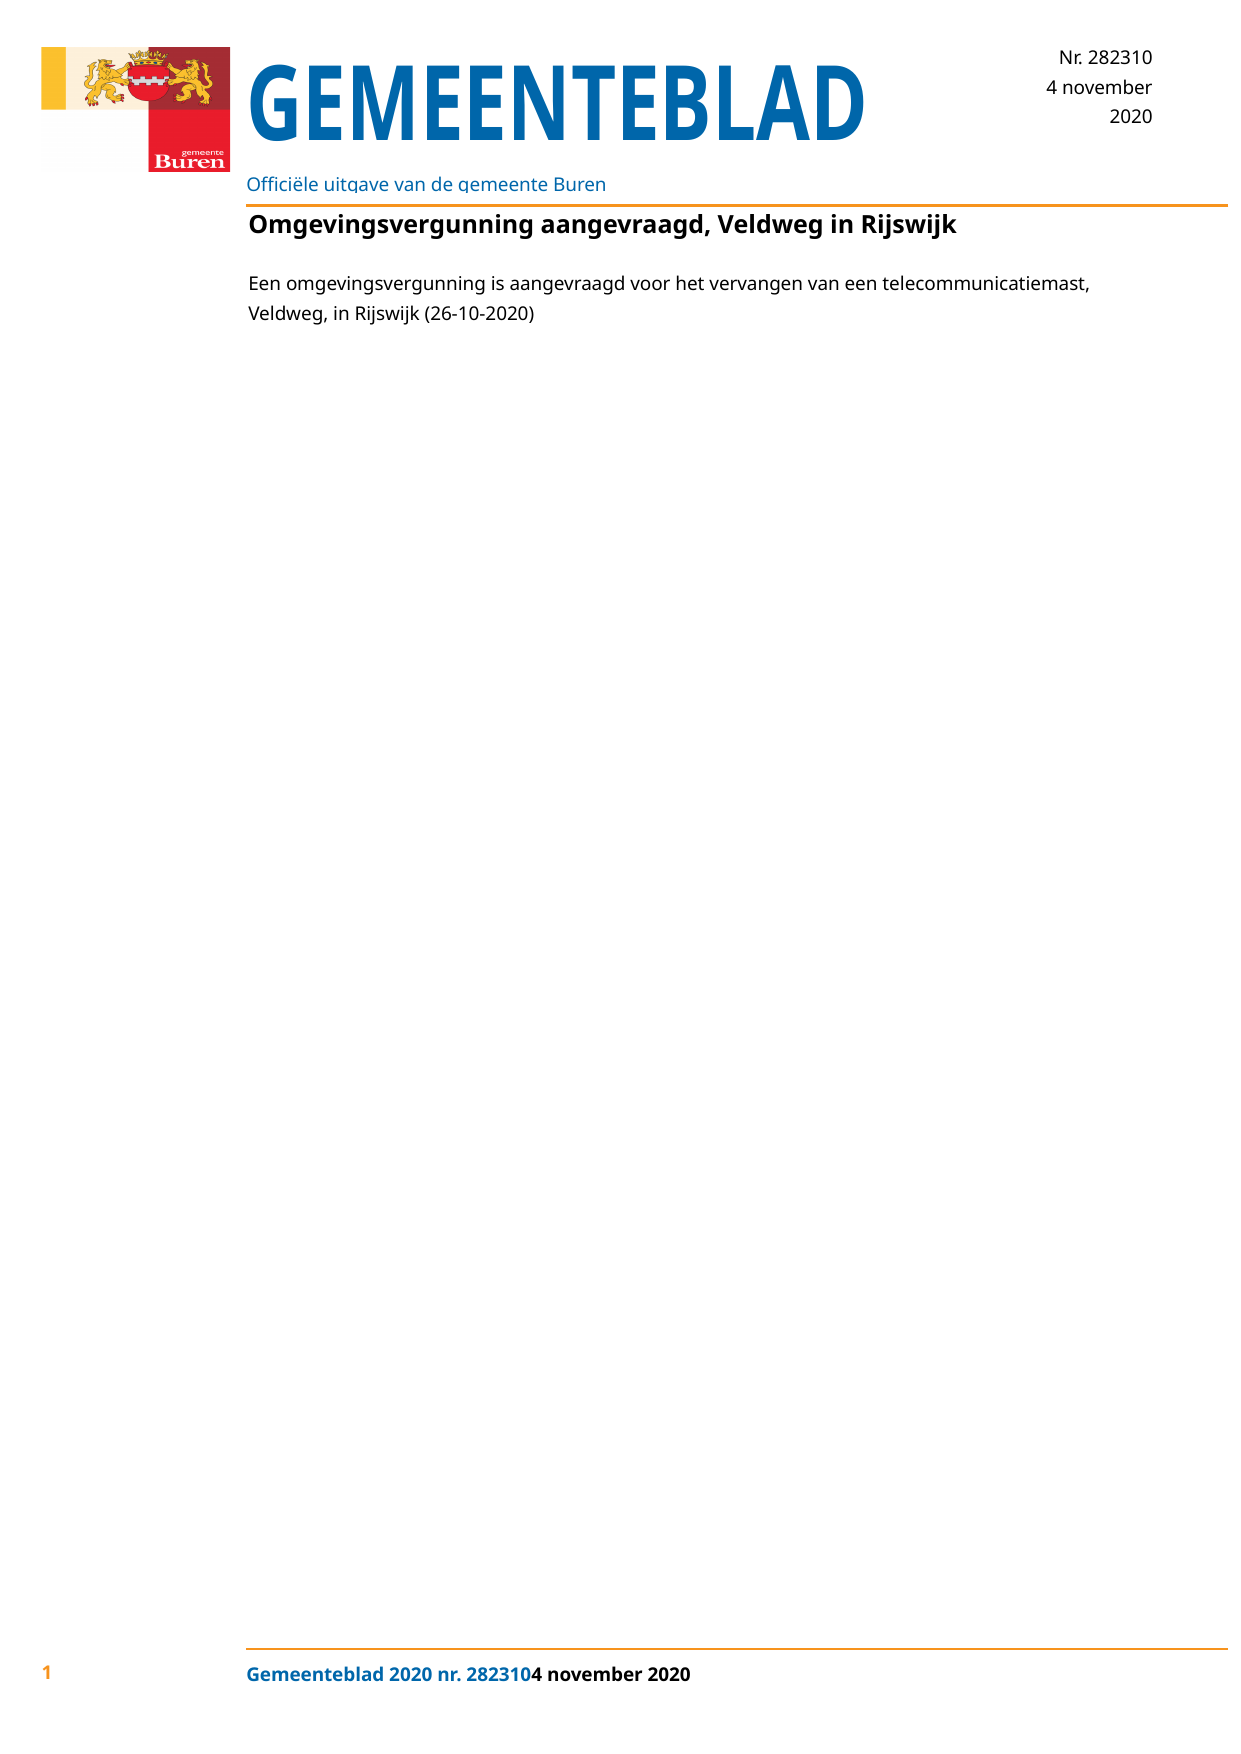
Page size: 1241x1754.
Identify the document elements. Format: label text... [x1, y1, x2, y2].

picture [41, 47, 231, 172]
text Een omgevingsvergunning is aangevraagd voor het vervangen van een telecommunicatiemast, Veldweg, in Rijswijk (26-10-2020) [248, 270, 1152, 326]
text Omgevingsvergunning aangevraagd, Veldweg in Rijswijk [248, 207, 1152, 241]
